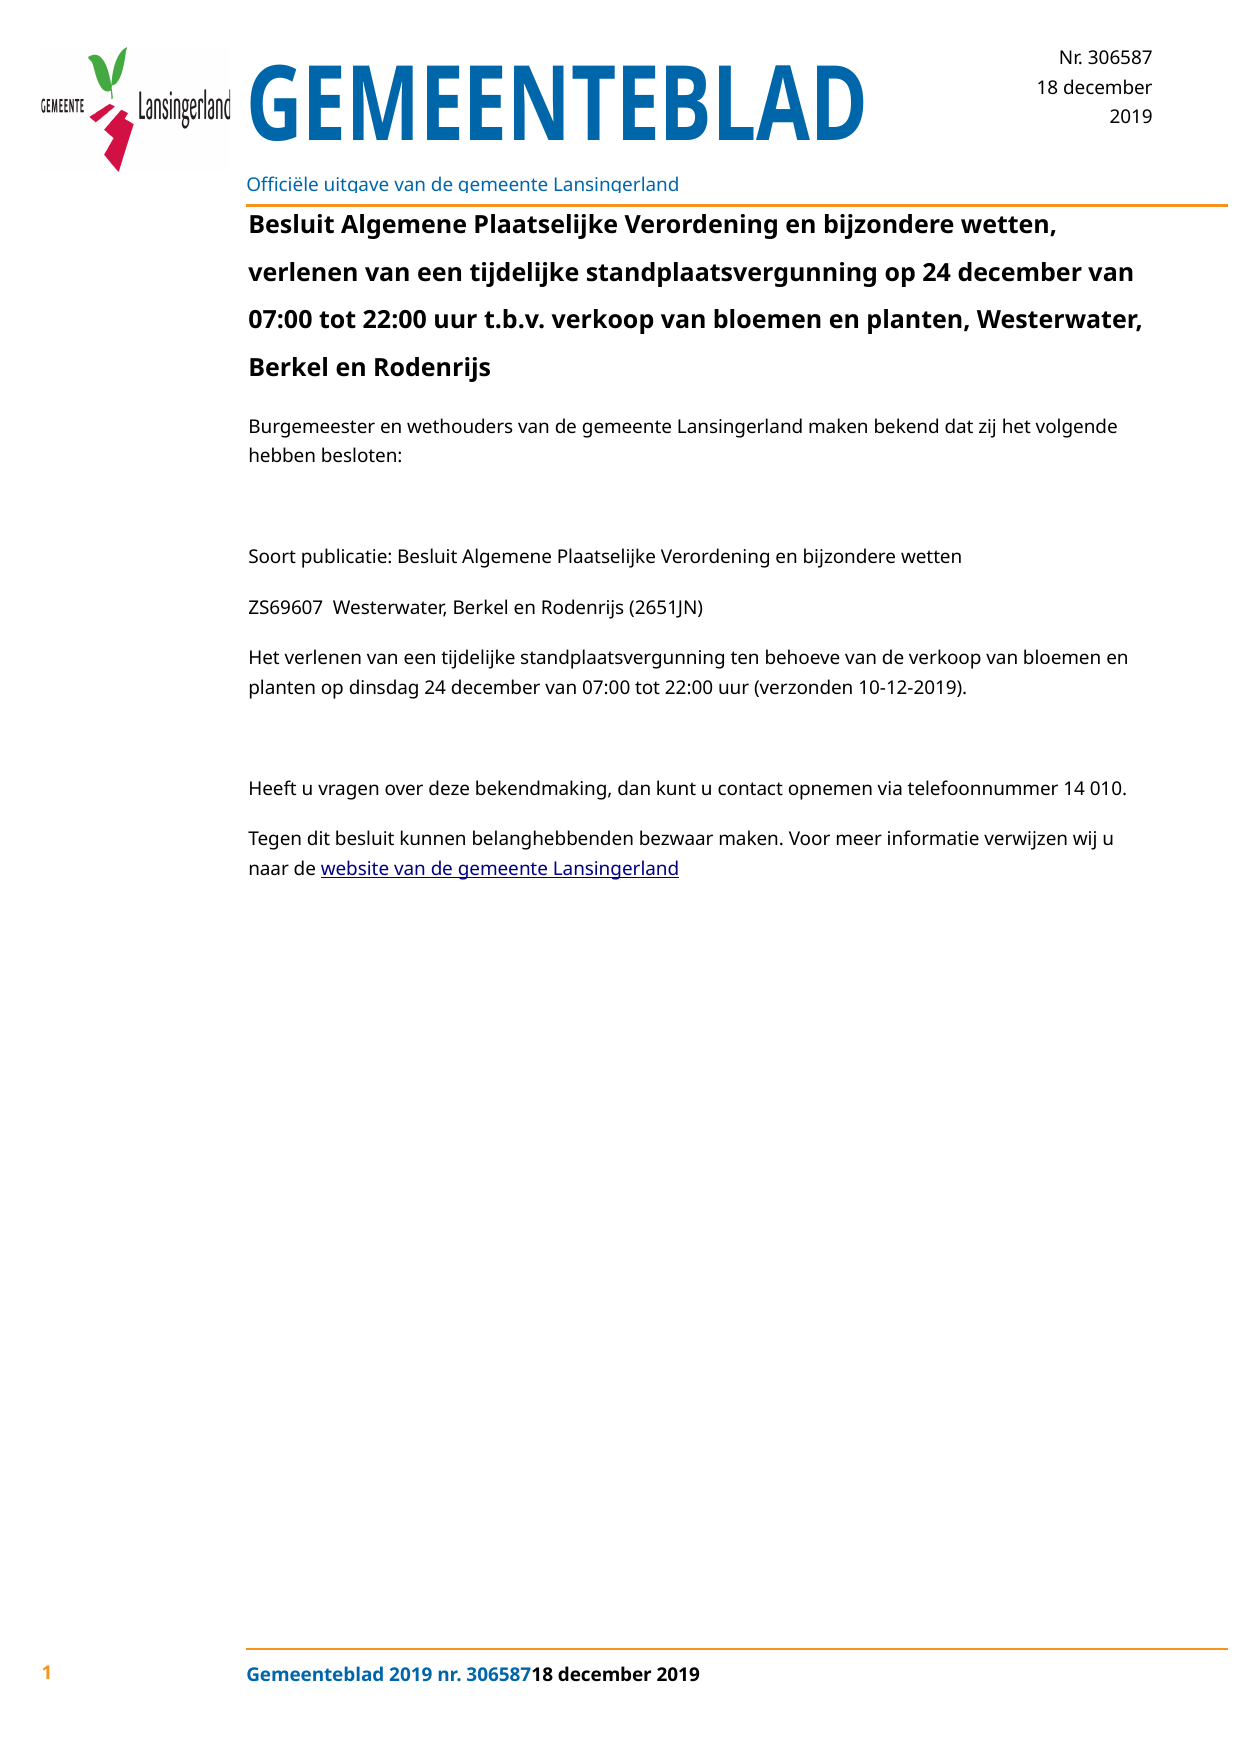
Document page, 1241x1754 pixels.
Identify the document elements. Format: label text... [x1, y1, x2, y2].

text Het verlenen van een tijdelijke standplaatsvergunning ten behoeve van de verkoop van bloemen en planten op dinsdag 24 december van 07:00 tot 22:00 uur (verzonden 10-12-2019). [248, 644, 1152, 700]
text Soort publicatie: Besluit Algemene Plaatselijke Verordening en bijzondere wetten [248, 543, 1152, 569]
picture [41, 47, 231, 172]
text ZS69607 Westerwater, Berkel en Rodenrijs (2651JN) [248, 594, 1152, 620]
text Tegen dit besluit kunnen belanghebbenden bezwaar maken. Voor meer informatie verwijzen wij u naar de website van de gemeente Lansingerland [248, 825, 1152, 881]
text Burgemeester en wethouders van de gemeente Lansingerland maken bekend dat zij het volgende hebben besloten: [248, 413, 1152, 468]
text Besluit Algemene Plaatselijke Verordening en bijzondere wetten, verlenen van een tijdelijke standplaatsvergunning op 24 december van 07:00 tot 22:00 uur t.b.v. verkoop van bloemen en planten, Westerwater, Berkel en Rodenrijs [248, 207, 1152, 384]
text Heeft u vragen over deze bekendmaking, dan kunt u contact opnemen via telefoonnummer 14 010. [248, 775, 1152, 801]
